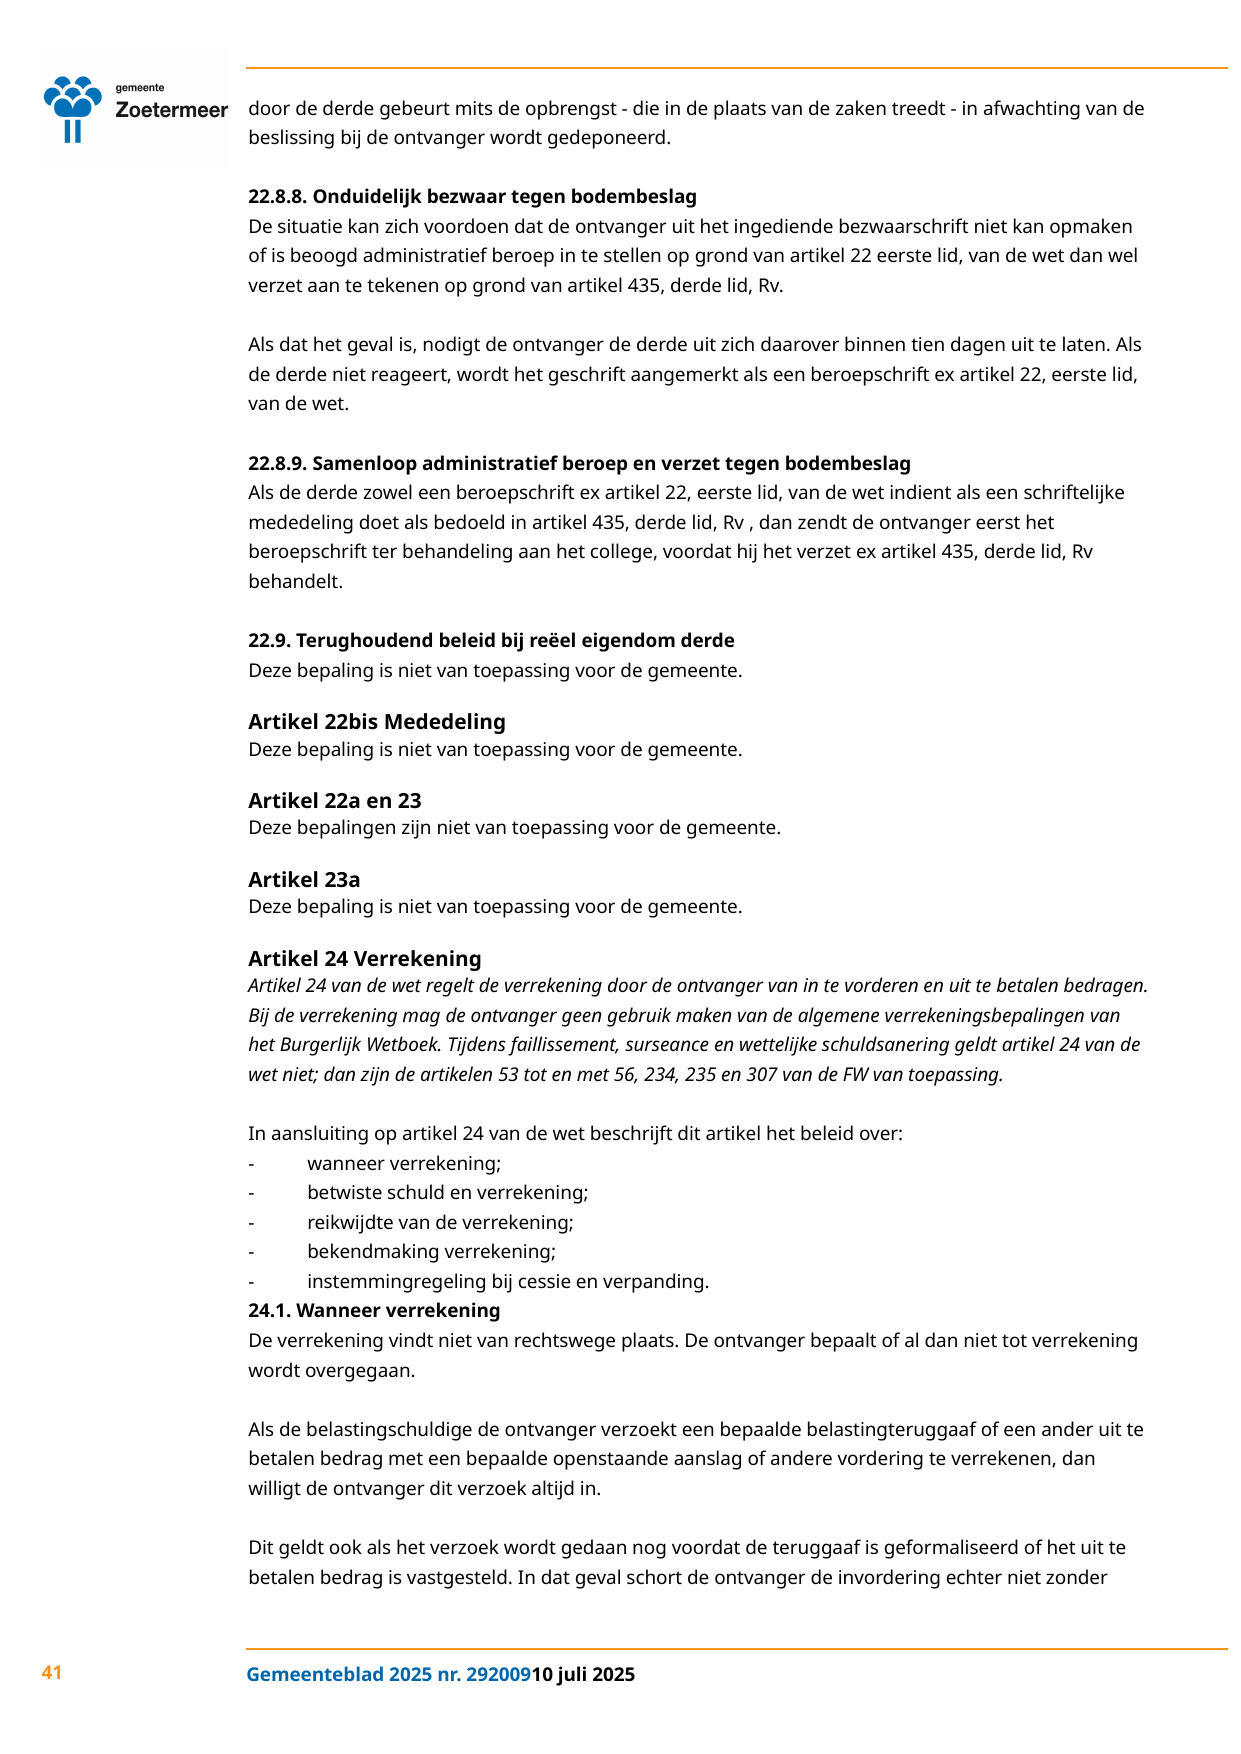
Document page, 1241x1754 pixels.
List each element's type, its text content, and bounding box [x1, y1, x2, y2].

list wanneer verrekening; [248, 1150, 1152, 1176]
text In aansluiting op artikel 24 van de wet beschrijft dit artikel het beleid over: [248, 1120, 1152, 1146]
list reikwijdte van de verrekening; [248, 1209, 1152, 1235]
text Als de belastingschuldige de ontvanger verzoekt een bepaalde belastingteruggaaf of een ander uit te betalen bedrag met een bepaalde openstaande aanslag of andere vordering te verrekenen, dan willigt de ontvanger dit verzoek altijd in. [248, 1416, 1152, 1501]
text Artikel 22a en 23 [248, 786, 1152, 814]
text door de derde gebeurt mits de opbrengst - die in de plaats van de zaken treedt - in afwachting van de beslissing bij de ontvanger wordt gedeponeerd. [248, 95, 1152, 150]
text De verrekening vindt niet van rechtswege plaats. De ontvanger bepaalt of al dan niet tot verrekening wordt overgegaan. [248, 1327, 1152, 1383]
text Artikel 23a [248, 865, 1152, 893]
list betwiste schuld en verrekening; [248, 1179, 1152, 1205]
text Deze bepaling is niet van toepassing voor de gemeente. [248, 657, 1152, 683]
list bekendmaking verrekening; [248, 1238, 1152, 1264]
text Als dat het geval is, nodigt de ontvanger de derde uit zich daarover binnen tien dagen uit te laten. Als de derde niet reageert, wordt het geschrift aangemerkt als een beroepschrift ex artikel 22, eerste lid, van de wet. [248, 331, 1152, 416]
text 22.8.8. Onduidelijk bezwaar tegen bodembeslag [248, 183, 1152, 209]
text 24.1. Wanneer verrekening [248, 1298, 1152, 1323]
text Deze bepalingen zijn niet van toepassing voor de gemeente. [248, 814, 1152, 840]
text Artikel 24 van de wet regelt de verrekening door de ontvanger van in te vorderen en uit te betalen bedragen. Bij de verrekening mag de ontvanger geen gebruik maken van de algemene verrekeningsbepalingen van het Burgerlijk Wetboek. Tijdens faillissement, surseance en wettelijke schuldsanering geldt artikel 24 van de wet niet; dan zijn de artikelen 53 tot en met 56, 234, 235 en 307 van de FW van toepassing. [248, 972, 1152, 1087]
text Deze bepaling is niet van toepassing voor de gemeente. [248, 893, 1152, 919]
text Deze bepaling is niet van toepassing voor de gemeente. [248, 736, 1152, 761]
text 22.8.9. Samenloop administratief beroep en verzet tegen bodembeslag [248, 450, 1152, 476]
picture [41, 47, 231, 172]
list instemmingregeling bij cessie en verpanding. [248, 1268, 1152, 1294]
text Als de derde zowel een beroepschrift ex artikel 22, eerste lid, van de wet indient als een schriftelijke mededeling doet als bedoeld in artikel 435, derde lid, Rv , dan zendt de ontvanger eerst het beroepschrift ter behandeling aan het college, voordat hij het verzet ex artikel 435, derde lid, Rv behandelt. [248, 479, 1152, 594]
text De situatie kan zich voordoen dat de ontvanger uit het ingediende bezwaarschrift niet kan opmaken of is beoogd administratief beroep in te stellen op grond van artikel 22 eerste lid, van de wet dan wel verzet aan te tekenen op grond van artikel 435, derde lid, Rv. [248, 213, 1152, 298]
text Artikel 22bis Mededeling [248, 707, 1152, 736]
text 22.9. Terughoudend beleid bij reëel eigendom derde [248, 627, 1152, 653]
text Artikel 24 Verrekening [248, 944, 1152, 972]
text Dit geldt ook als het verzoek wordt gedaan nog voordat de teruggaaf is geformaliseerd of het uit te betalen bedrag is vastgesteld. In dat geval schort de ontvanger de invordering echter niet zonder [248, 1534, 1152, 1590]
